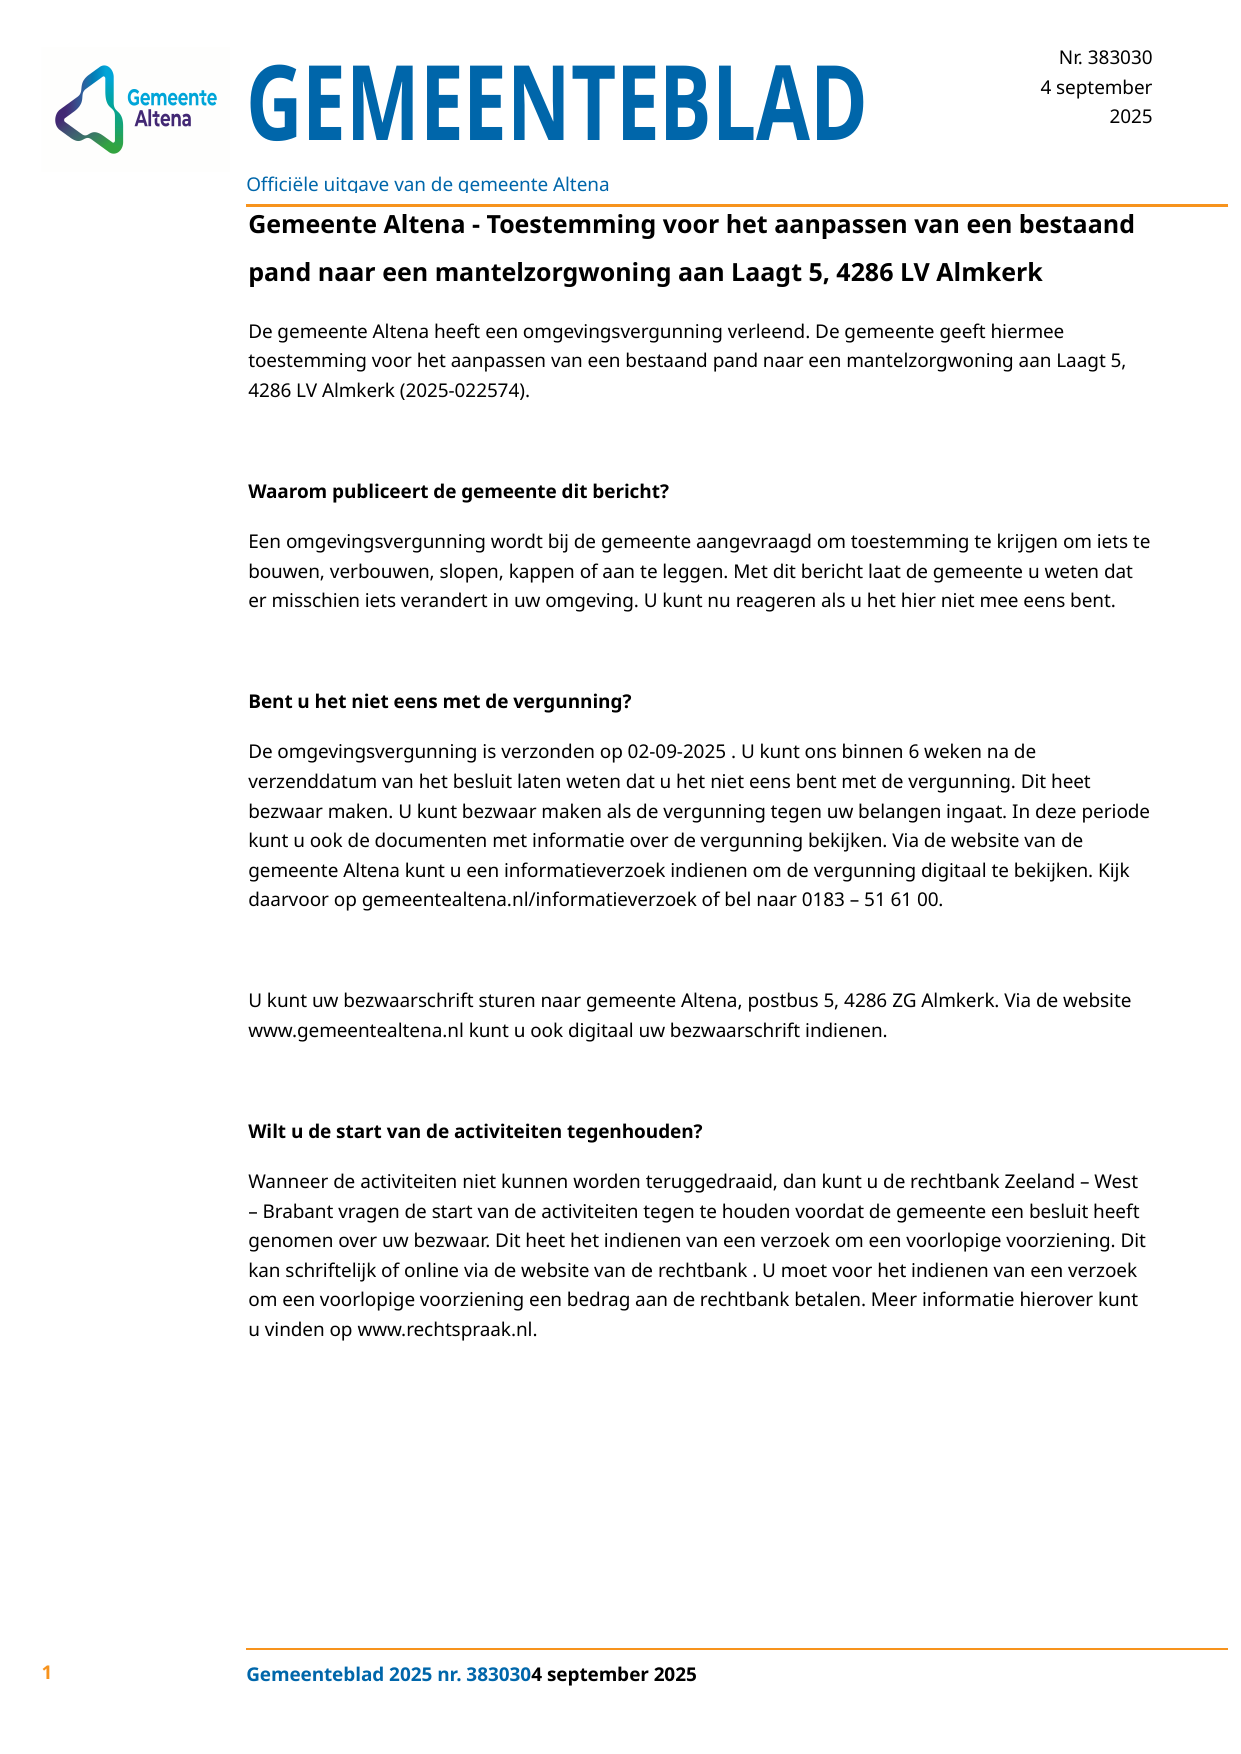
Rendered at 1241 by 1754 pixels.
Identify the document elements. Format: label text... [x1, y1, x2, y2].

text Bent u het niet eens met de vergunning? [248, 688, 1152, 714]
text Wilt u de start van de activiteiten tegenhouden? [248, 1118, 1152, 1144]
text De omgevingsvergunning is verzonden op 02-09-2025 . U kunt ons binnen 6 weken na de verzenddatum van het besluit laten weten dat u het niet eens bent met de vergunning. Dit heet bezwaar maken. U kunt bezwaar maken als de vergunning tegen uw belangen ingaat. In deze periode kunt u ook de documenten met informatie over de vergunning bekijken. Via de website van de gemeente Altena kunt u een informatieverzoek indienen om de vergunning digitaal te bekijken. Kijk daarvoor op gemeentealtena.nl/informatieverzoek of bel naar 0183 – 51 61 00. [248, 739, 1152, 912]
text Waarom publiceert de gemeente dit bericht? [248, 478, 1152, 504]
text Gemeente Altena - Toestemming voor het aanpassen van een bestaand pand naar een mantelzorgwoning aan Laagt 5, 4286 LV Almkerk [248, 207, 1152, 288]
picture [41, 47, 231, 172]
text De gemeente Altena heeft een omgevingsvergunning verleend. De gemeente geeft hiermee toestemming voor het aanpassen van een bestaand pand naar een mantelzorgwoning aan Laagt 5, 4286 LV Almkerk (2025-022574). [248, 318, 1152, 403]
text Een omgevingsvergunning wordt bij de gemeente aangevraagd om toestemming te krijgen om iets te bouwen, verbouwen, slopen, kappen of aan te leggen. Met dit bericht laat de gemeente u weten dat er misschien iets verandert in uw omgeving. U kunt nu reageren als u het hier niet mee eens bent. [248, 528, 1152, 613]
text Wanneer de activiteiten niet kunnen worden teruggedraaid, dan kunt u de rechtbank Zeeland – West – Brabant vragen de start van de activiteiten tegen te houden voordat de gemeente een besluit heeft genomen over uw bezwaar. Dit heet het indienen van een verzoek om een voorlopige voorziening. Dit kan schriftelijk of online via de website van de rechtbank . U moet voor het indienen van een verzoek om een voorlopige voorziening een bedrag aan de rechtbank betalen. Meer informatie hierover kunt u vinden op www.rechtspraak.nl. [248, 1168, 1152, 1342]
text U kunt uw bezwaarschrift sturen naar gemeente Altena, postbus 5, 4286 ZG Almkerk. Via de website www.gemeentealtena.nl kunt u ook digitaal uw bezwaarschrift indienen. [248, 987, 1152, 1043]
